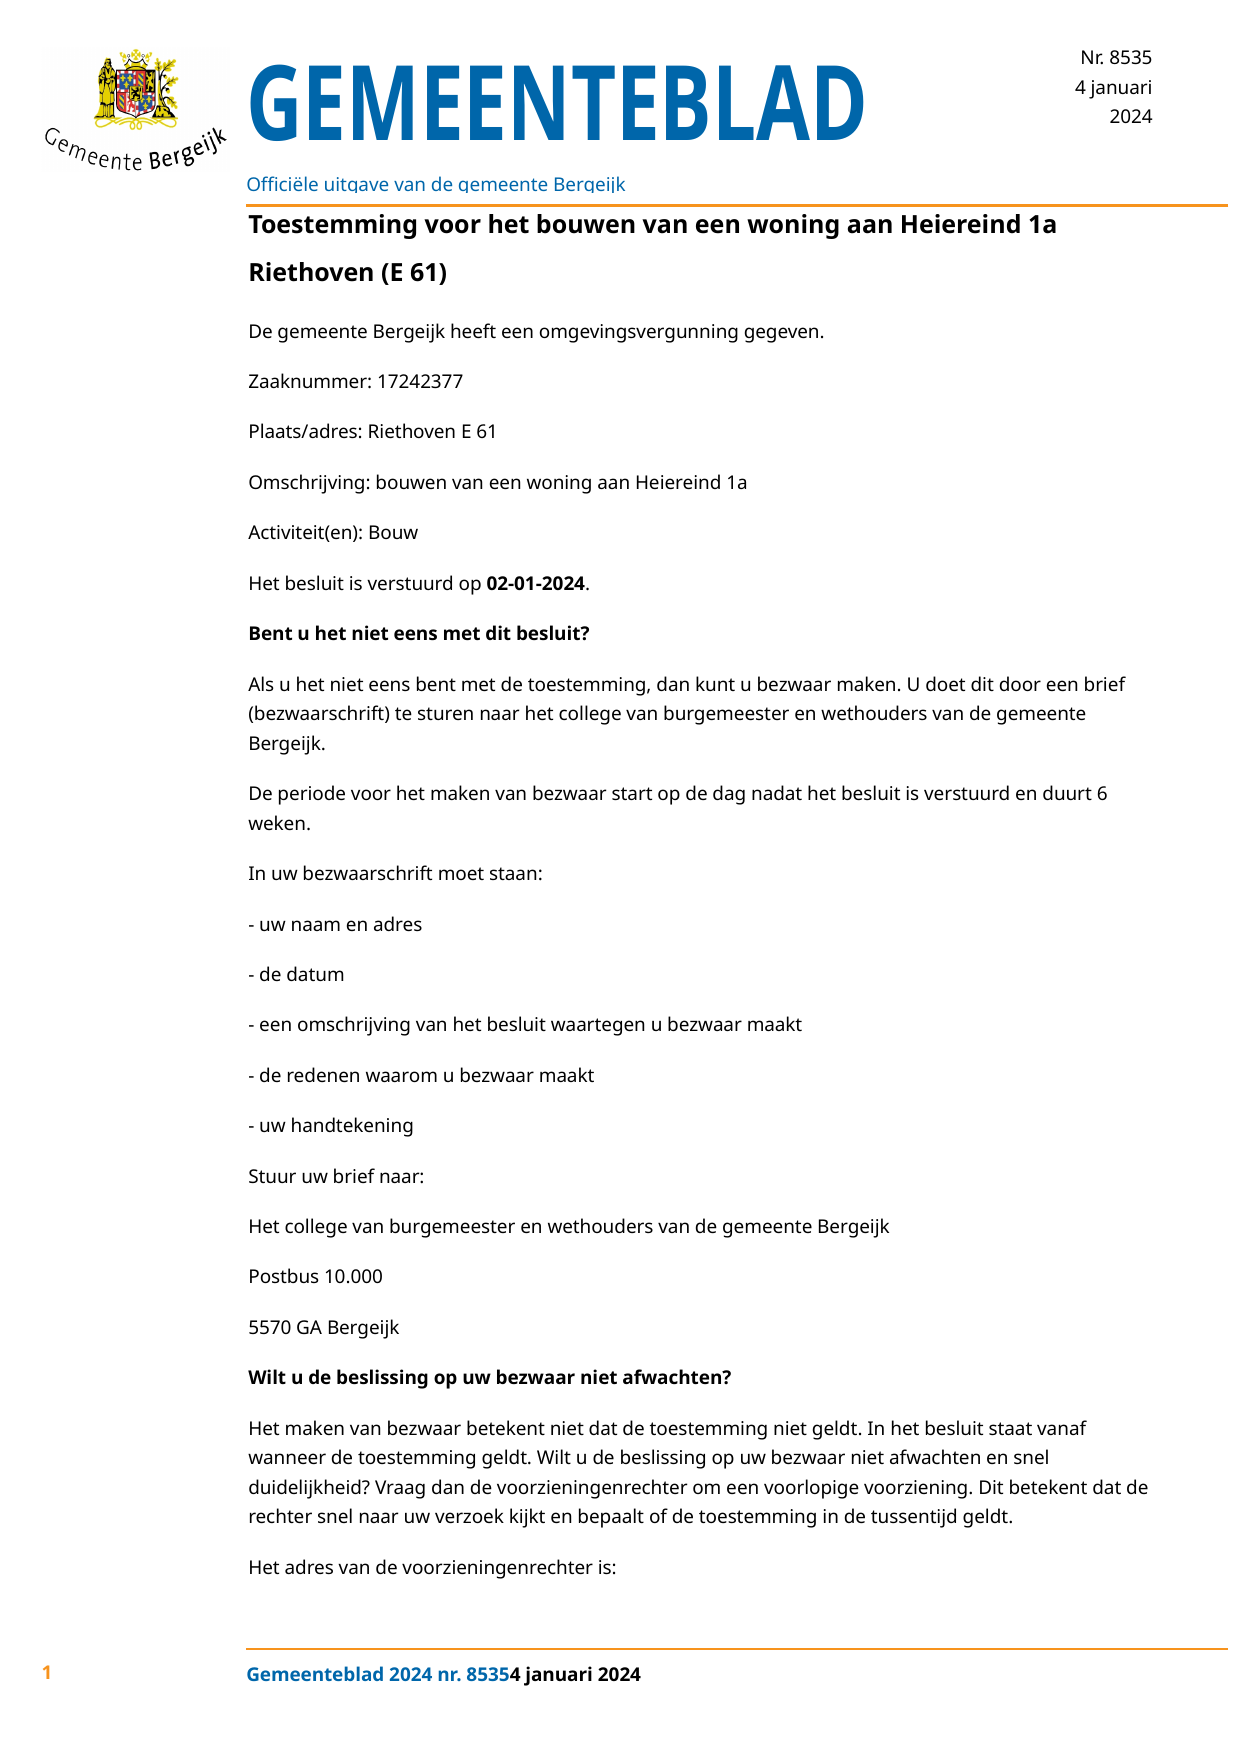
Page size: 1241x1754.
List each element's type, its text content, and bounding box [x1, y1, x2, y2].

text 5570 GA Bergeijk [248, 1314, 1152, 1340]
text Bent u het niet eens met dit besluit? [248, 620, 1152, 646]
text - uw handtekening [248, 1112, 1152, 1138]
text Het college van burgemeester en wethouders van de gemeente Bergeijk [248, 1213, 1152, 1239]
text - de datum [248, 961, 1152, 987]
text Plaats/adres: Riethoven E 61 [248, 419, 1152, 444]
text - de redenen waarom u bezwaar maakt [248, 1062, 1152, 1088]
text - uw naam en adres [248, 911, 1152, 937]
text In uw bezwaarschrift moet staan: [248, 860, 1152, 886]
text Het adres van de voorzieningenrechter is: [248, 1554, 1152, 1580]
text Postbus 10.000 [248, 1264, 1152, 1289]
text - een omschrijving van het besluit waartegen u bezwaar maakt [248, 1012, 1152, 1037]
text Zaaknummer: 17242377 [248, 368, 1152, 394]
text Omschrijving: bouwen van een woning aan Heiereind 1a [248, 469, 1152, 495]
text Activiteit(en): Bouw [248, 519, 1152, 545]
text De gemeente Bergeijk heeft een omgevingsvergunning gegeven. [248, 318, 1152, 344]
text Wilt u de beslissing op uw bezwaar niet afwachten? [248, 1364, 1152, 1390]
text Stuur uw brief naar: [248, 1163, 1152, 1189]
picture [41, 47, 231, 172]
text De periode voor het maken van bezwaar start op de dag nadat het besluit is verstuurd en duurt 6 weken. [248, 780, 1152, 836]
text Als u het niet eens bent met de toestemming, dan kunt u bezwaar maken. U doet dit door een brief (bezwaarschrift) te sturen naar het college van burgemeester en wethouders van de gemeente Bergeijk. [248, 671, 1152, 756]
text Het besluit is verstuurd op 02-01-2024. [248, 570, 1152, 596]
text Toestemming voor het bouwen van een woning aan Heiereind 1a Riethoven (E 61) [248, 207, 1152, 288]
text Het maken van bezwaar betekent niet dat de toestemming niet geldt. In het besluit staat vanaf wanneer de toestemming geldt. Wilt u de beslissing op uw bezwaar niet afwachten en snel duidelijkheid? Vraag dan de voorzieningenrechter om een voorlopige voorziening. Dit betekent dat de rechter snel naar uw verzoek kijkt en bepaalt of de toestemming in de tussentijd geldt. [248, 1415, 1152, 1529]
